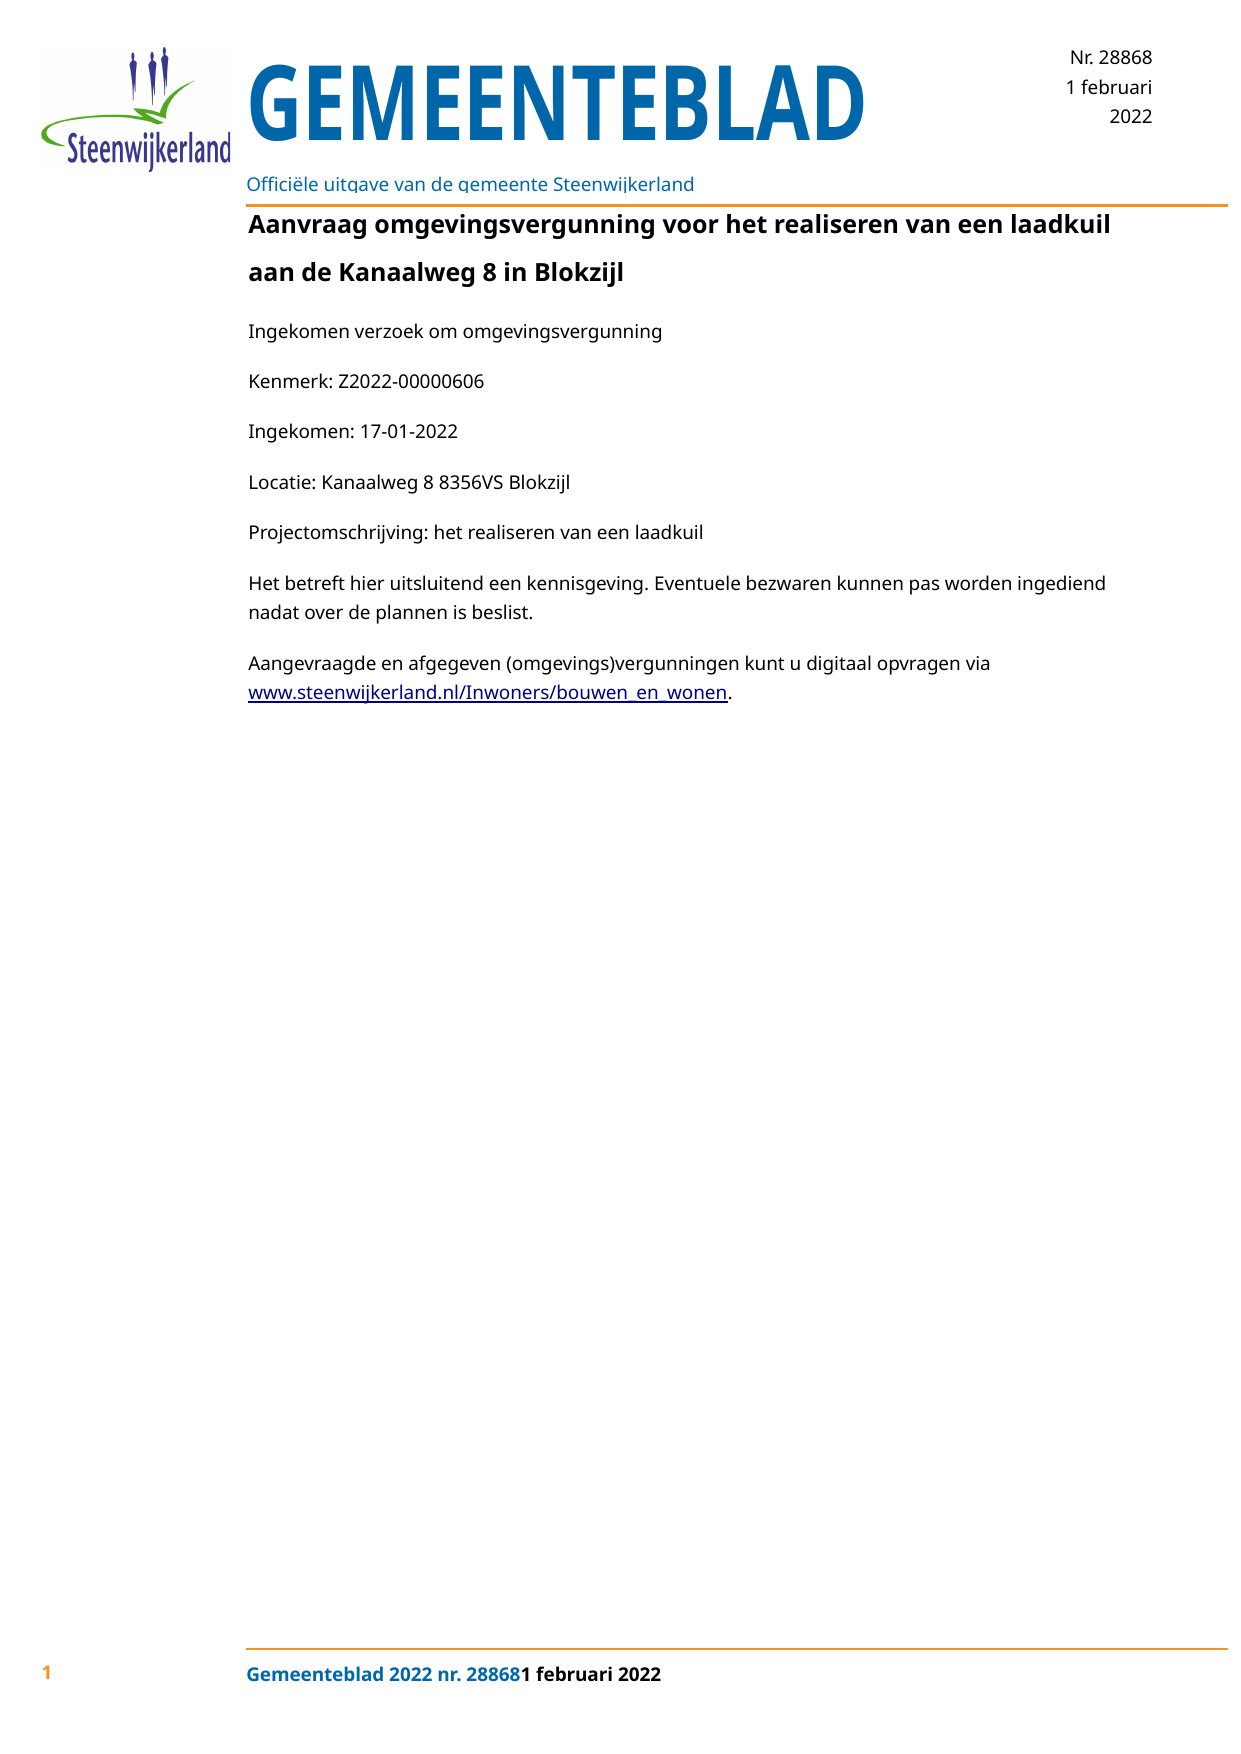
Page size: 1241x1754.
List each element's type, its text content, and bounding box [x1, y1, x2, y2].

text Kenmerk: Z2022-00000606 [248, 368, 1152, 394]
text Aanvraag omgevingsvergunning voor het realiseren van een laadkuil aan de Kanaalweg 8 in Blokzijl [248, 207, 1152, 288]
text Ingekomen verzoek om omgevingsvergunning [248, 318, 1152, 344]
picture [41, 47, 231, 172]
text Locatie: Kanaalweg 8 8356VS Blokzijl [248, 469, 1152, 495]
text Aangevraagde en afgegeven (omgevings)vergunningen kunt u digitaal opvragen via www.steenwijkerland.nl/Inwoners/bouwen_en_wonen. [248, 650, 1152, 705]
text Ingekomen: 17-01-2022 [248, 419, 1152, 444]
text Projectomschrijving: het realiseren van een laadkuil [248, 519, 1152, 545]
text Het betreft hier uitsluitend een kennisgeving. Eventuele bezwaren kunnen pas worden ingediend nadat over de plannen is beslist. [248, 570, 1152, 625]
